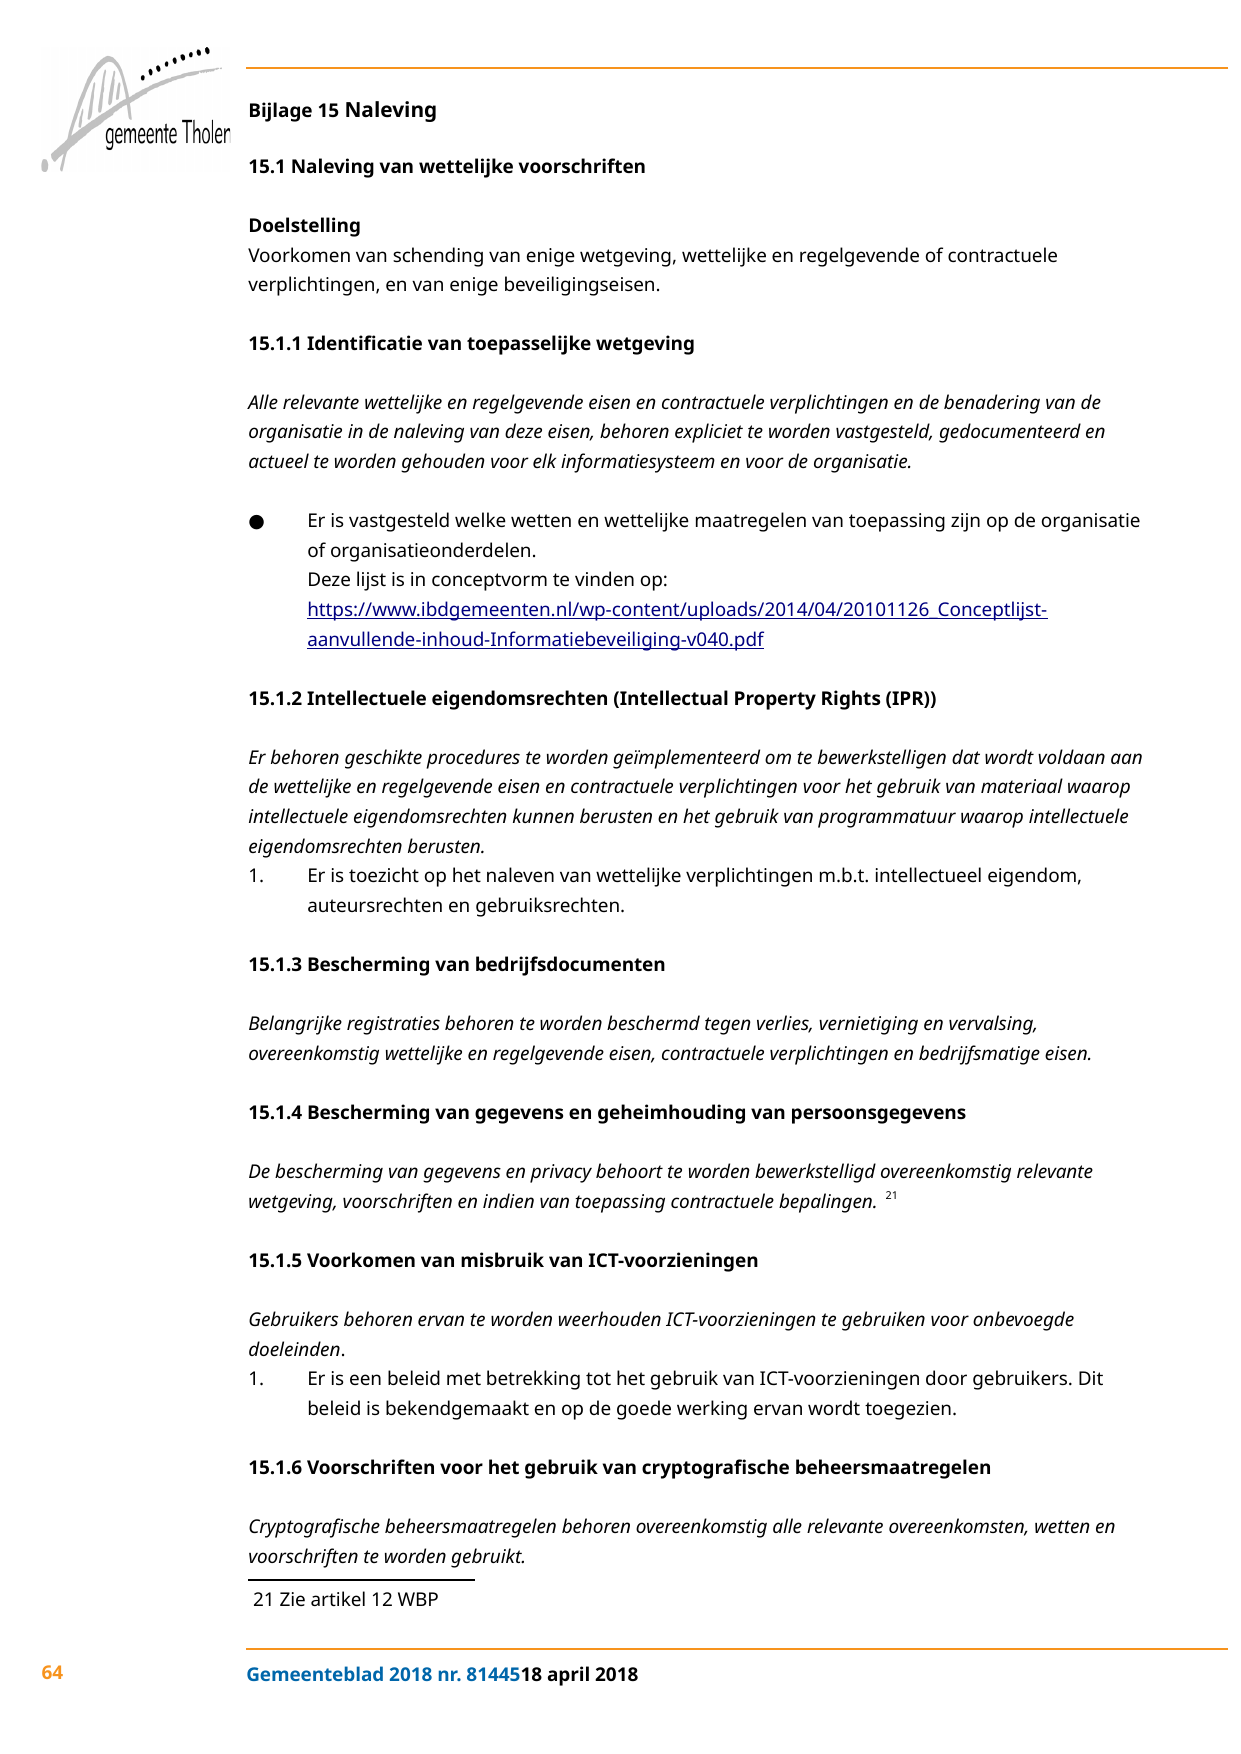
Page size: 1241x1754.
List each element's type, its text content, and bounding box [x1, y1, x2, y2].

text Gebruikers behoren ervan te worden weerhouden ICT-voorzieningen te gebruiken voor onbevoegde doeleinden. [248, 1306, 1152, 1361]
text Alle relevante wettelijke en regelgevende eisen en contractuele verplichtingen en de benadering van de organisatie in de naleving van deze eisen, behoren expliciet te worden vastgesteld, gedocumenteerd en actueel te worden gehouden voor elk informatiesysteem en voor de organisatie. [248, 389, 1152, 474]
list Er is een beleid met betrekking tot het gebruik van ICT-voorzieningen door gebruikers. Dit beleid is bekendgemaakt en op de goede werking ervan wordt toegezien. [248, 1365, 1152, 1421]
text 15.1.5 Voorkomen van misbruik van ICT-voorzieningen [248, 1247, 1152, 1273]
text 15.1.4 Bescherming van gegevens en geheimhouding van persoonsgegevens [248, 1099, 1152, 1125]
list https://www.ibdgemeenten.nl/wp-content/uploads/2014/04/20101126_Conceptlijst-aanvullende-inhoud-Informatiebeveiliging-v040.pdf [248, 596, 1152, 651]
text Zie artikel 12 WBP [248, 1586, 1152, 1612]
text Cryptografische beheersmaatregelen behoren overeenkomstig alle relevante overeenkomsten, wetten en voorschriften te worden gebruikt. [248, 1513, 1152, 1568]
picture [41, 47, 231, 172]
text Bijlage 15 Naleving [248, 95, 1152, 123]
text 15.1.2 Intellectuele eigendomsrechten (Intellectual Property Rights (IPR)) [248, 685, 1152, 711]
text 15.1.1 Identificatie van toepasselijke wetgeving [248, 330, 1152, 356]
table_header Doelstelling Voorkomen van schending van enige wetgeving, wettelijke en regelgevende of contractuele verplichtingen, en van enige beveiligingseisen. [248, 212, 1152, 297]
text Belangrijke registraties behoren te worden beschermd tegen verlies, vernietiging en vervalsing, overeenkomstig wettelijke en regelgevende eisen, contractuele verplichtingen en bedrijfsmatige eisen. [248, 1010, 1152, 1066]
text Er behoren geschikte procedures te worden geïmplementeerd om te bewerkstelligen dat wordt voldaan aan de wettelijke en regelgevende eisen en contractuele verplichtingen voor het gebruik van materiaal waarop intellectuele eigendomsrechten kunnen berusten en het gebruik van programmatuur waarop intellectuele eigendomsrechten berusten. [248, 744, 1152, 858]
text 15.1 Naleving van wettelijke voorschriften [248, 153, 1152, 179]
list Deze lijst is in conceptvorm te vinden op: [248, 567, 1152, 592]
text De bescherming van gegevens en privacy behoort te worden bewerkstelligd overeenkomstig relevante wetgeving, voorschriften en indien van toepassing contractuele bepalingen. [248, 1158, 1152, 1213]
list Er is toezicht op het naleven van wettelijke verplichtingen m.b.t. intellectueel eigendom, auteursrechten en gebruiksrechten. [248, 862, 1152, 918]
list Er is vastgesteld welke wetten en wettelijke maatregelen van toepassing zijn op de organisatie of organisatieonderdelen. [248, 507, 1152, 563]
text 15.1.3 Bescherming van bedrijfsdocumenten [248, 951, 1152, 977]
text 15.1.6 Voorschriften voor het gebruik van cryptografische beheersmaatregelen [248, 1454, 1152, 1480]
